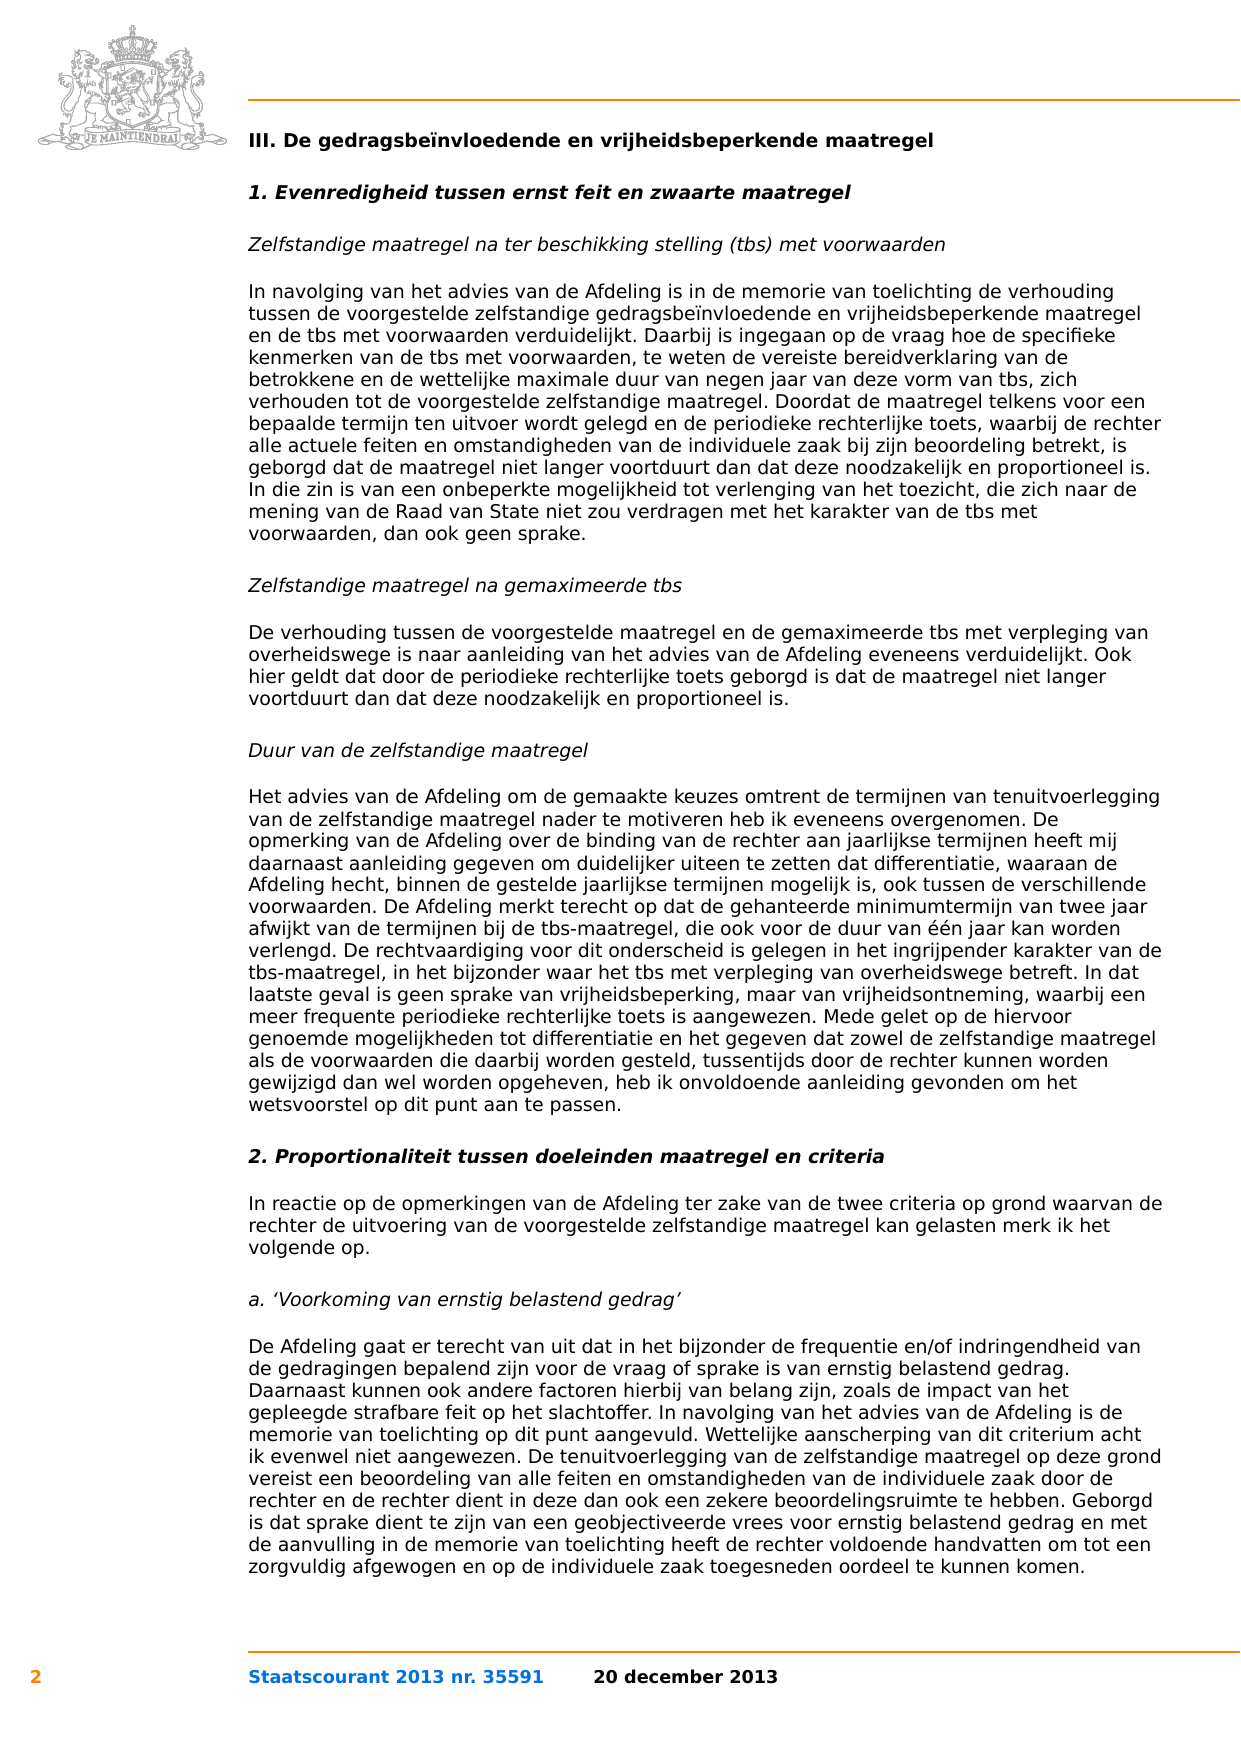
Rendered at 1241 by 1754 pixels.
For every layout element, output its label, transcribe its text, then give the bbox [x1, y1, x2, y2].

picture [38, 25, 227, 150]
subtitle III. De gedragsbeïnvloedende en vrijheidsbeperkende maatregel [248, 130, 1163, 152]
subtitle a. ‘Voorkoming van ernstig belastend gedrag’ [248, 1289, 1163, 1311]
text Het advies van de Afdeling om de gemaakte keuzes omtrent de termijnen van tenuitvoerlegging van de zelfstandige maatregel nader te motiveren heb ik eveneens overgenomen. De opmerking van de Afdeling over de binding van de rechter aan jaarlijkse termijnen heeft mij daarnaast aanleiding gegeven om duidelijker uiteen te zetten dat differentiatie, waaraan de Afdeling hecht, binnen de gestelde jaarlijkse termijnen mogelijk is, ook tussen de verschillende voorwaarden. De Afdeling merkt terecht op dat de gehanteerde minimumtermijn van twee jaar afwijkt van de termijnen bij de tbs-maatregel, die ook voor de duur van één jaar kan worden verlengd. De rechtvaardiging voor dit onderscheid is gelegen in het ingrijpender karakter van de tbs-maatregel, in het bijzonder waar het tbs met verpleging van overheidswege betreft. In dat laatste geval is geen sprake van vrijheidsbeperking, maar van vrijheidsontneming, waarbij een meer frequente periodieke rechterlijke toets is aangewezen. Mede gelet op de hiervoor genoemde mogelijkheden tot differentiatie en het gegeven dat zowel de zelfstandige maatregel als de voorwaarden die daarbij worden gesteld, tussentijds door de rechter kunnen worden gewijzigd dan wel worden opgeheven, heb ik onvoldoende aanleiding gevonden om het wetsvoorstel op dit punt aan te passen. [248, 786, 1163, 1116]
text De Afdeling gaat er terecht van uit dat in het bijzonder de frequentie en/of indringendheid van de gedragingen bepalend zijn voor de vraag of sprake is van ernstig belastend gedrag. Daarnaast kunnen ook andere factoren hierbij van belang zijn, zoals de impact van het gepleegde strafbare feit op het slachtoffer. In navolging van het advies van de Afdeling is de memorie van toelichting op dit punt aangevuld. Wettelijke aanscherping van dit criterium acht ik evenwel niet aangewezen. De tenuitvoerlegging van de zelfstandige maatregel op deze grond vereist een beoordeling van alle feiten en omstandigheden van de individuele zaak door de rechter en de rechter dient in deze dan ook een zekere beoordelingsruimte te hebben. Geborgd is dat sprake dient te zijn van een geobjectiveerde vrees voor ernstig belastend gedrag en met de aanvulling in de memorie van toelichting heeft de rechter voldoende handvatten om tot een zorgvuldig afgewogen en op de individuele zaak toegesneden oordeel te kunnen komen. [248, 1336, 1163, 1578]
subtitle 1. Evenredigheid tussen ernst feit en zwaarte maatregel [248, 182, 1163, 204]
text In navolging van het advies van de Afdeling is in de memorie van toelichting de verhouding tussen de voorgestelde zelfstandige gedragsbeïnvloedende en vrijheidsbeperkende maatregel en de tbs met voorwaarden verduidelijkt. Daarbij is ingegaan op de vraag hoe de specifieke kenmerken van de tbs met voorwaarden, te weten de vereiste bereidverklaring van de betrokkene en de wettelijke maximale duur van negen jaar van deze vorm van tbs, zich verhouden tot de voorgestelde zelfstandige maatregel. Doordat de maatregel telkens voor een bepaalde termijn ten uitvoer wordt gelegd en de periodieke rechterlijke toets, waarbij de rechter alle actuele feiten en omstandigheden van de individuele zaak bij zijn beoordeling betrekt, is geborgd dat de maatregel niet langer voortduurt dan dat deze noodzakelijk en proportioneel is. In die zin is van een onbeperkte mogelijkheid tot verlenging van het toezicht, die zich naar de mening van de Raad van State niet zou verdragen met het karakter van de tbs met voorwaarden, dan ook geen sprake. [248, 281, 1163, 544]
subtitle Zelfstandige maatregel na gemaximeerde tbs [248, 574, 1163, 597]
subtitle 2. Proportionaliteit tussen doeleinden maatregel en criteria [248, 1146, 1163, 1168]
subtitle Duur van de zelfstandige maatregel [248, 739, 1163, 761]
subtitle Zelfstandige maatregel na ter beschikking stelling (tbs) met voorwaarden [248, 234, 1163, 256]
text In reactie op de opmerkingen van de Afdeling ter zake van de twee criteria op grond waarvan de rechter de uitvoering van de voorgestelde zelfstandige maatregel kan gelasten merk ik het volgende op. [248, 1193, 1163, 1259]
text De verhouding tussen de voorgestelde maatregel en de gemaximeerde tbs met verpleging van overheidswege is naar aanleiding van het advies van de Afdeling eveneens verduidelijkt. Ook hier geldt dat door de periodieke rechterlijke toets geborgd is dat de maatregel niet langer voortduurt dan dat deze noodzakelijk en proportioneel is. [248, 622, 1163, 709]
